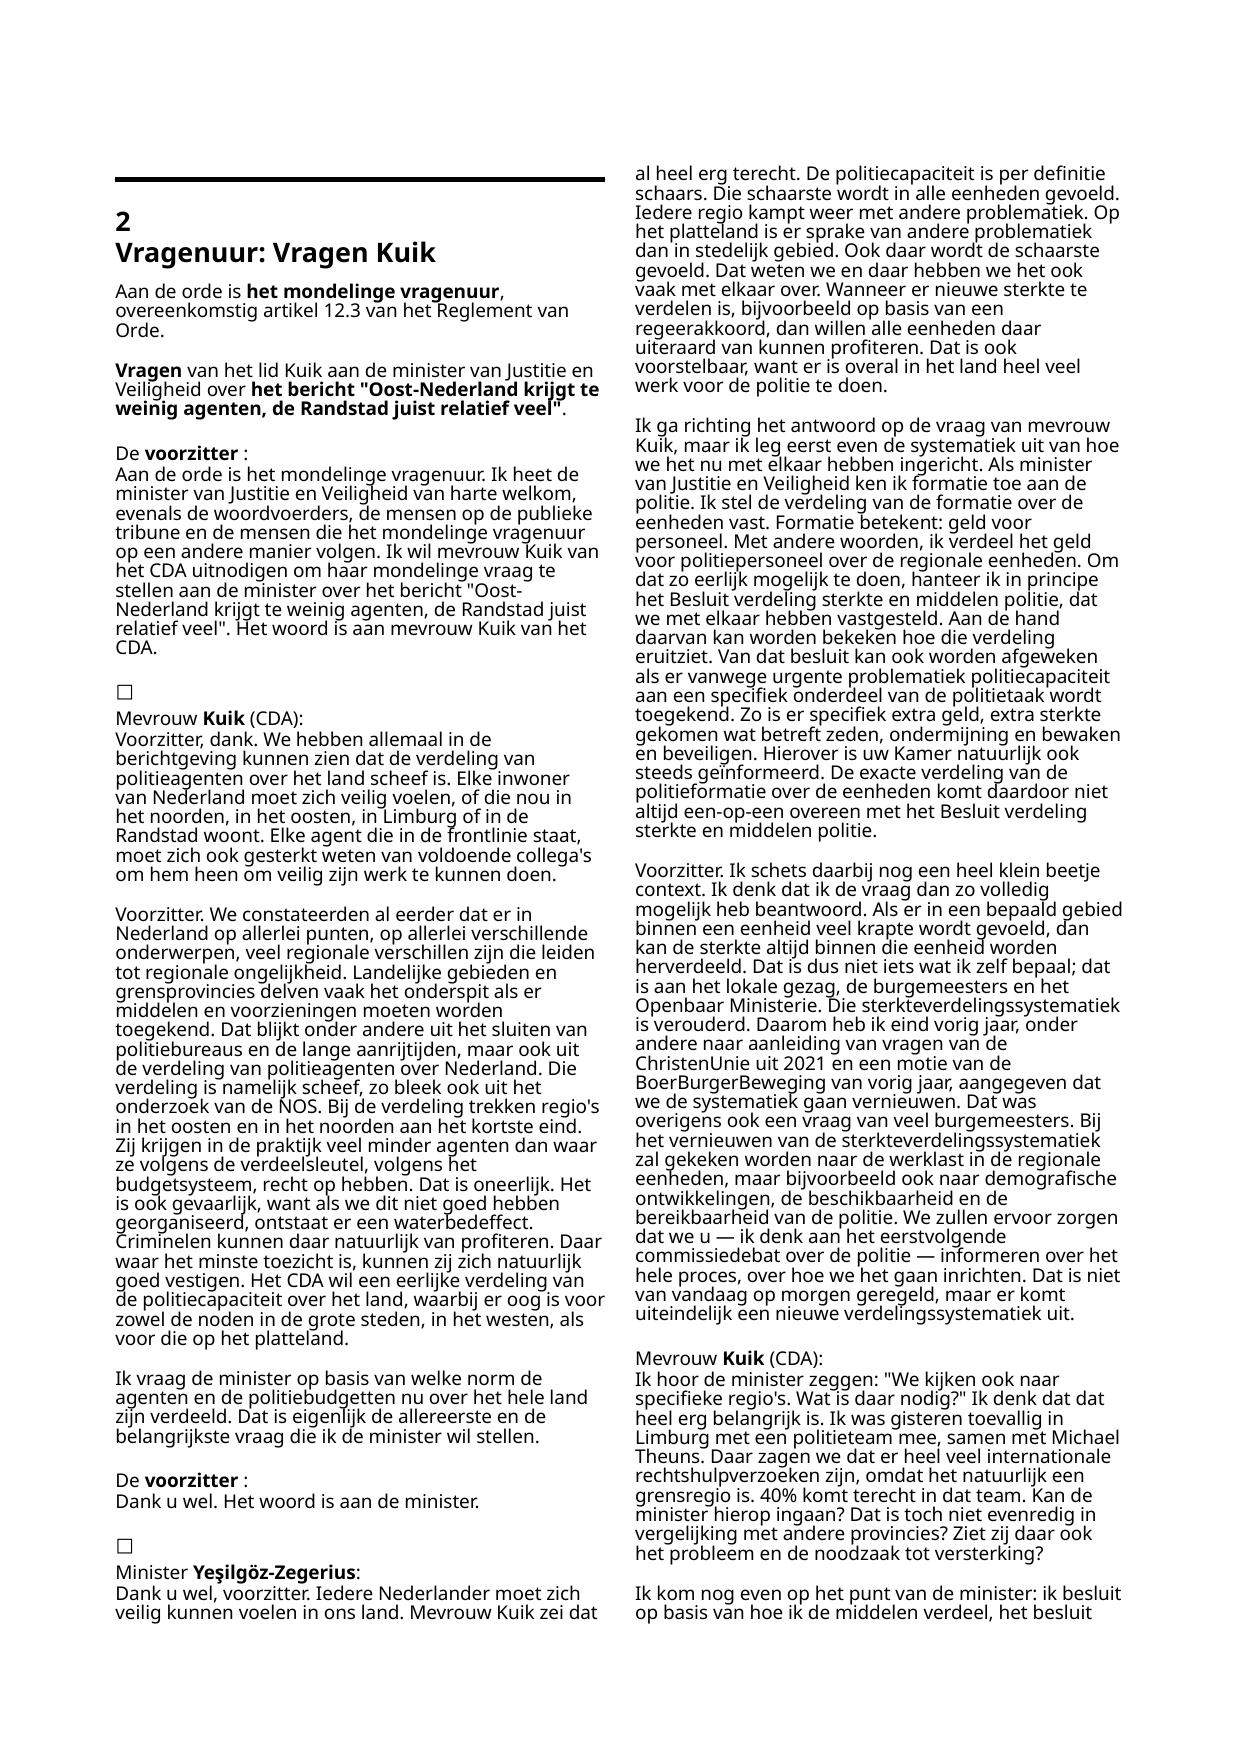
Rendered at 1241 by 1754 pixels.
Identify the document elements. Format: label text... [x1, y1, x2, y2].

text Voorzitter. We constateerden al eerder dat er in Nederland op allerlei punten, op allerlei verschillende onderwerpen, veel regionale verschillen zijn die leiden tot regionale ongelijkheid. Landelijke gebieden en grensprovincies delven vaak het onderspit als er middelen en voorzieningen moeten worden toegekend. Dat blijkt onder andere uit het sluiten van politiebureaus en de lange aanrijtijden, maar ook uit de verdeling van politieagenten over Nederland. Die verdeling is namelijk scheef, zo bleek ook uit het onderzoek van de NOS. Bij de verdeling trekken regio's in het oosten en in het noorden aan het kortste eind. Zij krijgen in de praktijk veel minder agenten dan waar ze volgens de verdeelsleutel, volgens het budgetsysteem, recht op hebben. Dat is oneerlijk. Het is ook gevaarlijk, want als we dit niet goed hebben georganiseerd, ontstaat er een waterbedeffect. Criminelen kunnen daar natuurlijk van profiteren. Daar waar het minste toezicht is, kunnen zij zich natuurlijk goed vestigen. Het CDA wil een eerlijke verdeling van de politiecapaciteit over het land, waarbij er oog is voor zowel de noden in de grote steden, in het westen, als voor die op het platteland. [115, 906, 605, 1349]
text Minister Yeşilgöz-Zegerius: [115, 1559, 605, 1585]
text Voorzitter, dank. We hebben allemaal in de berichtgeving kunnen zien dat de verdeling van politieagenten over het land scheef is. Elke inwoner van Nederland moet zich veilig voelen, of die nou in het noorden, in het oosten, in Limburg of in de Randstad woont. Elke agent die in de frontlinie staat, moet zich ook gesterkt weten van voldoende collega's om hem heen om veilig zijn werk te kunnen doen. [115, 731, 605, 885]
text De voorzitter : [115, 440, 605, 466]
text ⬜ [115, 679, 605, 705]
text al heel erg terecht. De politiecapaciteit is per definitie schaars. Die schaarste wordt in alle eenheden gevoeld. Iedere regio kampt weer met andere problematiek. Op het platteland is er sprake van andere problematiek dan in stedelijk gebied. Ook daar wordt de schaarste gevoeld. Dat weten we en daar hebben we het ook vaak met elkaar over. Wanneer er nieuwe sterkte te verdelen is, bijvoorbeeld op basis van een regeerakkoord, dan willen alle eenheden daar uiteraard van kunnen profiteren. Dat is ook voorstelbaar, want er is overal in het land heel veel werk voor de politie te doen. [635, 165, 1125, 397]
text Voorzitter. Ik schets daarbij nog een heel klein beetje context. Ik denk dat ik de vraag dan zo volledig mogelijk heb beantwoord. Als er in een bepaald gebied binnen een eenheid veel krapte wordt gevoeld, dan kan de sterkte altijd binnen die eenheid worden herverdeeld. Dat is dus niet iets wat ik zelf bepaal; dat is aan het lokale gezag, de burgemeesters en het Openbaar Ministerie. Die sterkteverdelingssystematiek is verouderd. Daarom heb ik eind vorig jaar, onder andere naar aanleiding van vragen van de ChristenUnie uit 2021 en een motie van de BoerBurgerBeweging van vorig jaar, aangegeven dat we de systematiek gaan vernieuwen. Dat was overigens ook een vraag van veel burgemeesters. Bij het vernieuwen van de sterkteverdelingssystematiek zal gekeken worden naar de werklast in de regionale eenheden, maar bijvoorbeeld ook naar demografische ontwikkelingen, de beschikbaarheid en de bereikbaarheid van de politie. We zullen ervoor zorgen dat we u — ik denk aan het eerstvolgende commissiedebat over de politie — informeren over het hele proces, over hoe we het gaan inrichten. Dat is niet van vandaag op morgen geregeld, maar er komt uiteindelijk een nieuwe verdelingssystematiek uit. [635, 862, 1125, 1324]
text Vragenuur: Vragen Kuik [115, 239, 605, 283]
text 2 [115, 203, 605, 239]
text Dank u wel, voorzitter. Iedere Nederlander moet zich veilig kunnen voelen in ons land. Mevrouw Kuik zei dat [115, 1585, 605, 1623]
text Ik kom nog even op het punt van de minister: ik besluit op basis van hoe ik de middelen verdeel, het besluit [635, 1584, 1125, 1623]
text Aan de orde is het mondelinge vragenuur. Ik heet de minister van Justitie en Veiligheid van harte welkom, evenals de woordvoerders, de mensen op de publieke tribune en de mensen die het mondelinge vragenuur op een andere manier volgen. Ik wil mevrouw Kuik van het CDA uitnodigen om haar mondelinge vraag te stellen aan de minister over het bericht "Oost-Nederland krijgt te weinig agenten, de Randstad juist relatief veel". Het woord is aan mevrouw Kuik van het CDA. [115, 466, 605, 659]
text Ik hoor de minister zeggen: "We kijken ook naar specifieke regio's. Wat is daar nodig?" Ik denk dat dat heel erg belangrijk is. Ik was gisteren toevallig in Limburg met een politieteam mee, samen met Michael Theuns. Daar zagen we dat er heel veel internationale rechtshulpverzoeken zijn, omdat het natuurlijk een grensregio is. 40% komt terecht in dat team. Kan de minister hierop ingaan? Dat is toch niet evenredig in vergelijking met andere provincies? Ziet zij daar ook het probleem en de noodzaak tot versterking? [635, 1371, 1125, 1564]
text Ik vraag de minister op basis van welke norm de agenten en de politiebudgetten nu over het hele land zijn verdeeld. Dat is eigenlijk de allereerste en de belangrijkste vraag die ik de minister wil stellen. [115, 1370, 605, 1447]
text Mevrouw Kuik (CDA): [115, 705, 605, 731]
text Vragen van het lid Kuik aan de minister van Justitie en Veiligheid over het bericht "Oost-Nederland krijgt te weinig agenten, de Randstad juist relatief veel". [115, 362, 605, 419]
text De voorzitter : [115, 1468, 605, 1493]
text Ik ga richting het antwoord op de vraag van mevrouw Kuik, maar ik leg eerst even de systematiek uit van hoe we het nu met elkaar hebben ingericht. Als minister van Justitie en Veiligheid ken ik formatie toe aan de politie. Ik stel de verdeling van de formatie over de eenheden vast. Formatie betekent: geld voor personeel. Met andere woorden, ik verdeel het geld voor politiepersoneel over de regionale eenheden. Om dat zo eerlijk mogelijk te doen, hanteer ik in principe het Besluit verdeling sterkte en middelen politie, dat we met elkaar hebben vastgesteld. Aan de hand daarvan kan worden bekeken hoe die verdeling eruitziet. Van dat besluit kan ook worden afgeweken als er vanwege urgente problematiek politiecapaciteit aan een specifiek onderdeel van de politietaak wordt toegekend. Zo is er specifiek extra geld, extra sterkte gekomen wat betreft zeden, ondermijning en bewaken en beveiligen. Hierover is uw Kamer natuurlijk ook steeds geïnformeerd. De exacte verdeling van de politieformatie over de eenheden komt daardoor niet altijd een-op-een overeen met het Besluit verdeling sterkte en middelen politie. [635, 417, 1125, 841]
text ⬜ [115, 1533, 605, 1559]
text Aan de orde is het mondelinge vragenuur, overeenkomstig artikel 12.3 van het Reglement van Orde. [115, 283, 605, 341]
text Mevrouw Kuik (CDA): [635, 1345, 1125, 1371]
text Dank u wel. Het woord is aan de minister. [115, 1493, 605, 1513]
